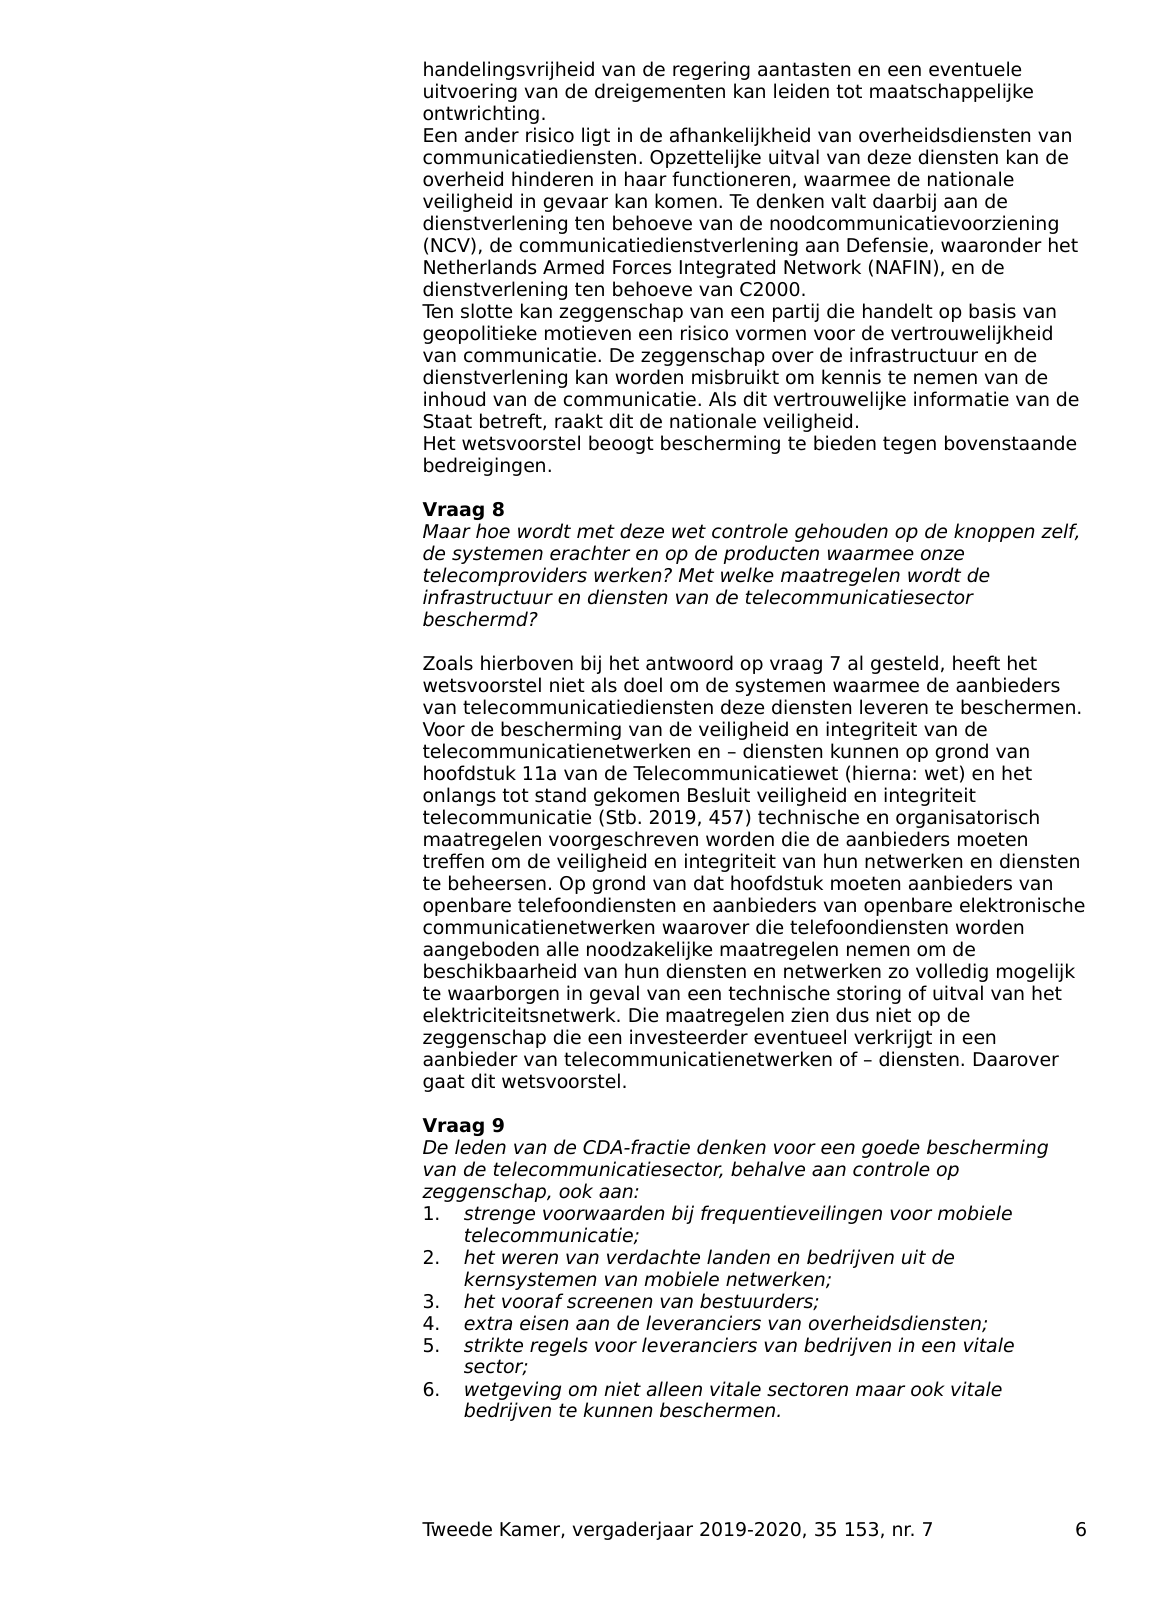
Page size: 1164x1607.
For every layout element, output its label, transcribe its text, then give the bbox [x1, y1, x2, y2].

text Vraag 9 [422, 1115, 1087, 1137]
text 4. extra eisen aan de leveranciers van overheidsdiensten; [422, 1312, 1087, 1334]
text handelingsvrijheid van de regering aantasten en een eventuele uitvoering van de dreigementen kan leiden tot maatschappelijke ontwrichting. [422, 59, 1087, 125]
text Een ander risico ligt in de afhankelijkheid van overheidsdiensten van communicatiediensten. Opzettelijke uitval van deze diensten kan de overheid hinderen in haar functioneren, waarmee de nationale veiligheid in gevaar kan komen. Te denken valt daarbij aan de dienstverlening ten behoeve van de noodcommunicatievoorziening (NCV), de communicatiedienstverlening aan Defensie, waaronder het Netherlands Armed Forces Integrated Network (NAFIN), en de dienstverlening ten behoeve van C2000. [422, 125, 1087, 301]
text Ten slotte kan zeggenschap van een partij die handelt op basis van geopolitieke motieven een risico vormen voor de vertrouwelijkheid van communicatie. De zeggenschap over de infrastructuur en de dienstverlening kan worden misbruikt om kennis te nemen van de inhoud van de communicatie. Als dit vertrouwelijke informatie van de Staat betreft, raakt dit de nationale veiligheid. [422, 301, 1087, 433]
text 2. het weren van verdachte landen en bedrijven uit de kernsystemen van mobiele netwerken; [422, 1247, 1087, 1291]
text De leden van de CDA-fractie denken voor een goede bescherming van de telecommunicatiesector, behalve aan controle op zeggenschap, ook aan: [422, 1137, 1087, 1203]
text Zoals hierboven bij het antwoord op vraag 7 al gesteld, heeft het wetsvoorstel niet als doel om de systemen waarmee de aanbieders van telecommunicatiediensten deze diensten leveren te beschermen. Voor de bescherming van de veiligheid en integriteit van de telecommunicatienetwerken en – diensten kunnen op grond van hoofdstuk 11a van de Telecommunicatiewet (hierna: wet) en het onlangs tot stand gekomen Besluit veiligheid en integriteit telecommunicatie (Stb. 2019, 457) technische en organisatorisch maatregelen voorgeschreven worden die de aanbieders moeten treffen om de veiligheid en integriteit van hun netwerken en diensten te beheersen. Op grond van dat hoofdstuk moeten aanbieders van openbare telefoondiensten en aanbieders van openbare elektronische communicatienetwerken waarover die telefoondiensten worden aangeboden alle noodzakelijke maatregelen nemen om de beschikbaarheid van hun diensten en netwerken zo volledig mogelijk te waarborgen in geval van een technische storing of uitval van het elektriciteitsnetwerk. Die maatregelen zien dus niet op de zeggenschap die een investeerder eventueel verkrijgt in een aanbieder van telecommunicatienetwerken of – diensten. Daarover gaat dit wetsvoorstel. [422, 653, 1087, 1092]
text 3. het vooraf screenen van bestuurders; [422, 1291, 1087, 1312]
text Vraag 8 [422, 499, 1087, 521]
text Maar hoe wordt met deze wet controle gehouden op de knoppen zelf, de systemen erachter en op de producten waarmee onze telecomproviders werken? Met welke maatregelen wordt de infrastructuur en diensten van de telecommunicatiesector beschermd? [422, 521, 1087, 631]
text 6. wetgeving om niet alleen vitale sectoren maar ook vitale bedrijven te kunnen beschermen. [422, 1378, 1087, 1422]
text Het wetsvoorstel beoogt bescherming te bieden tegen bovenstaande bedreigingen. [422, 433, 1087, 477]
text 1. strenge voorwaarden bij frequentieveilingen voor mobiele telecommunicatie; [422, 1203, 1087, 1247]
text 5. strikte regels voor leveranciers van bedrijven in een vitale sector; [422, 1334, 1087, 1378]
